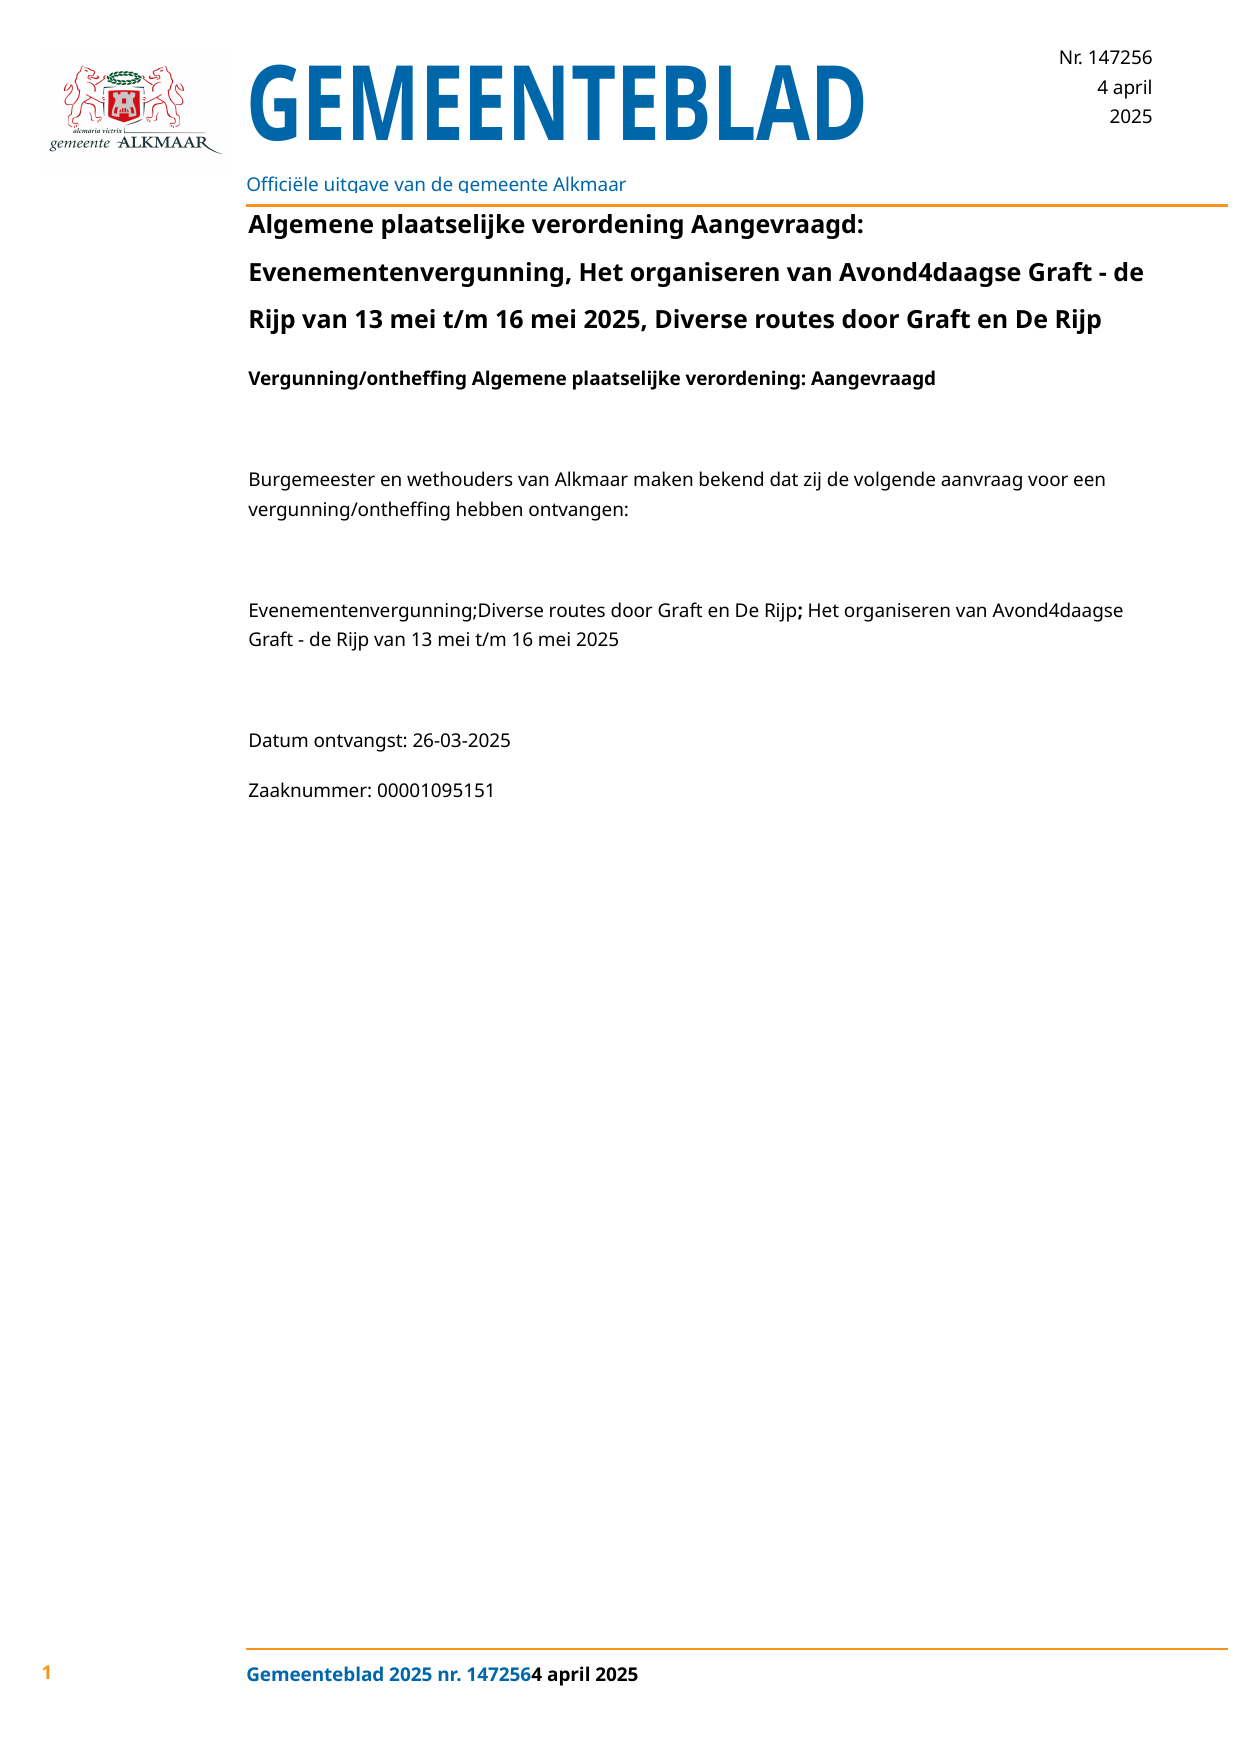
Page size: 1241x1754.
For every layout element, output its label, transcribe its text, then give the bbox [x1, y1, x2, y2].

text Datum ontvangst: 26-03-2025 [248, 727, 1152, 753]
picture [41, 47, 231, 172]
text Zaaknummer: 00001095151 [248, 778, 1152, 803]
text Evenementenvergunning;Diverse routes door Graft en De Rijp; Het organiseren van Avond4daagse Graft - de Rijp van 13 mei t/m 16 mei 2025 [248, 597, 1152, 652]
text Vergunning/ontheffing Algemene plaatselijke verordening: Aangevraagd [248, 366, 1152, 391]
text Algemene plaatselijke verordening Aangevraagd: Evenementenvergunning, Het organiseren van Avond4daagse Graft - de Rijp van 13 mei t/m 16 mei 2025, Diverse routes door Graft en De Rijp [248, 207, 1152, 336]
text Burgemeester en wethouders van Alkmaar maken bekend dat zij de volgende aanvraag voor een vergunning/ontheffing hebben ontvangen: [248, 466, 1152, 522]
